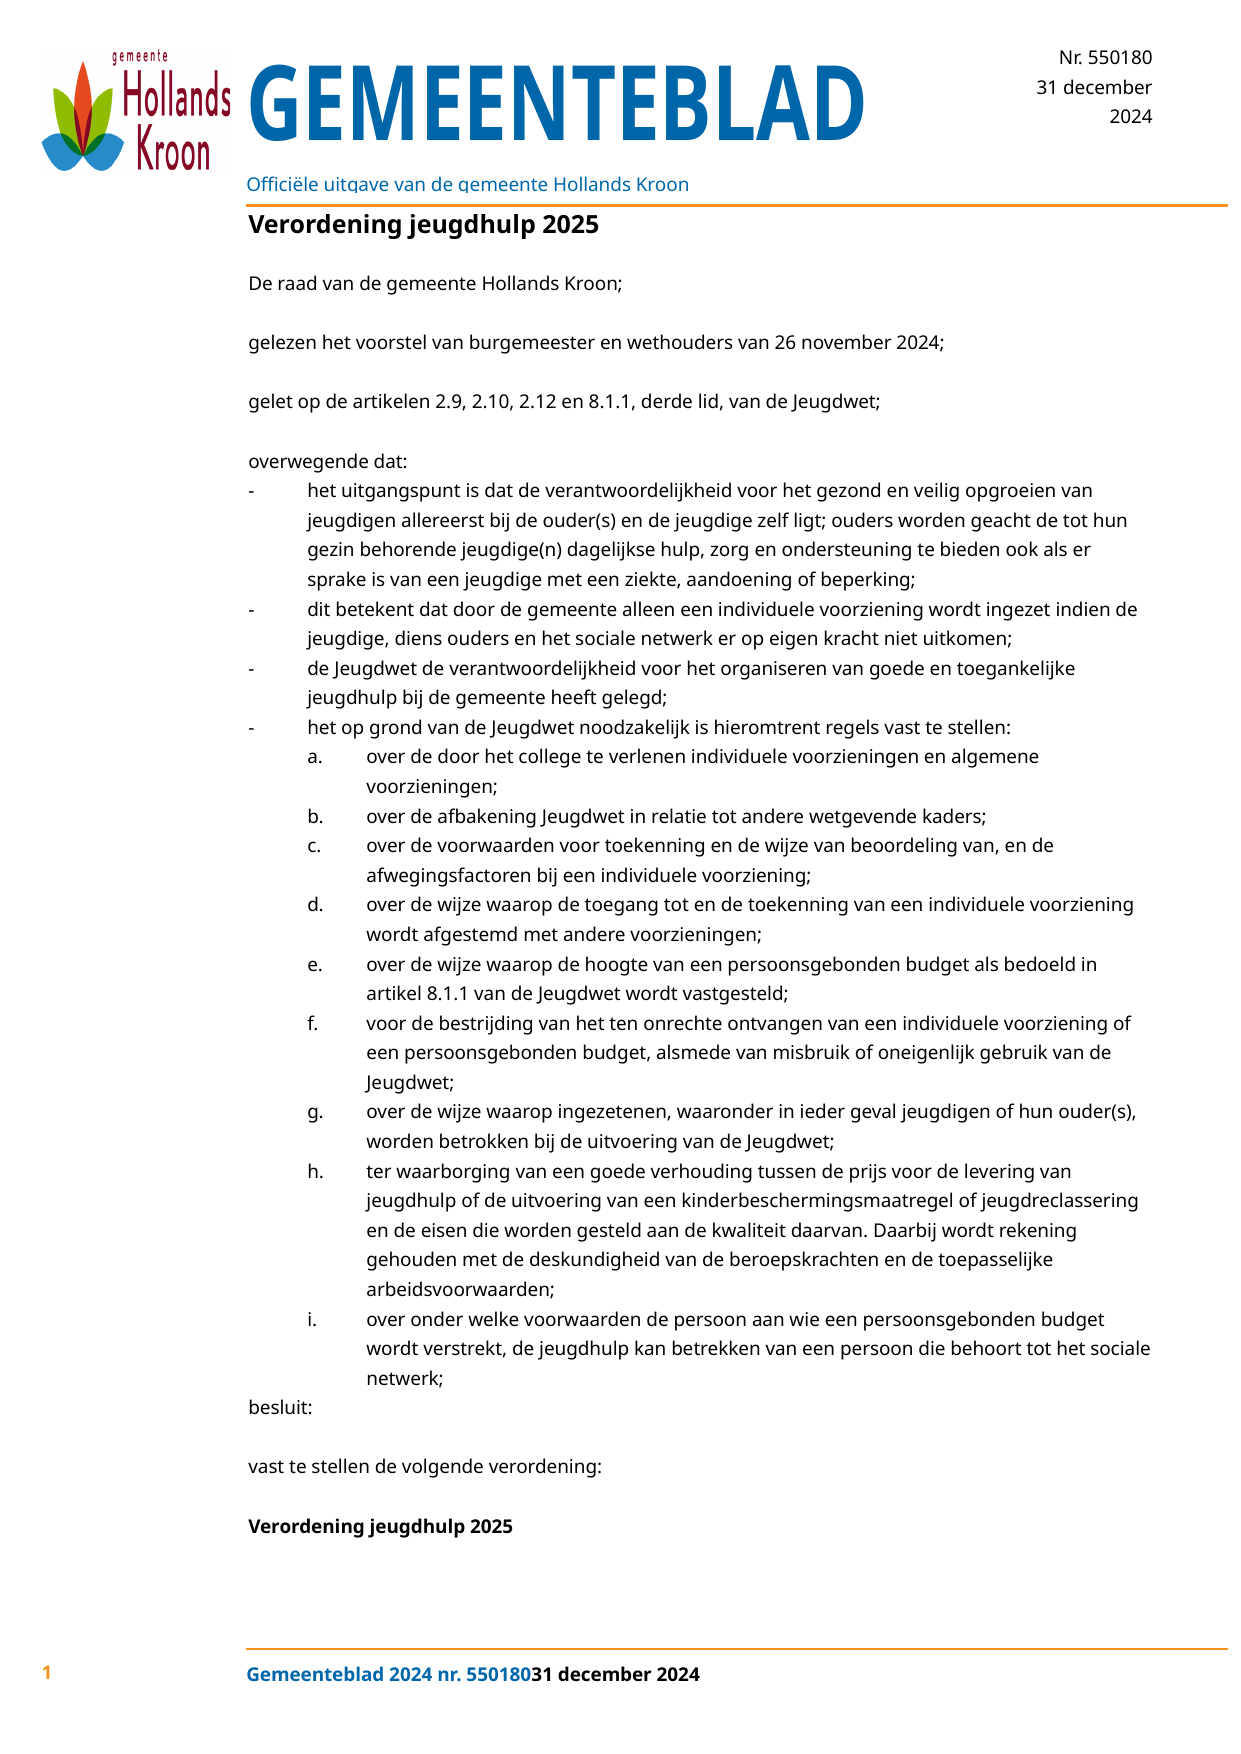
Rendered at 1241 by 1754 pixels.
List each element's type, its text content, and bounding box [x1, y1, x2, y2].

list over de voorwaarden voor toekenning en de wijze van beoordeling van, en de afwegingsfactoren bij een individuele voorziening; [307, 832, 1152, 888]
list over de afbakening Jeugdwet in relatie tot andere wetgevende kaders; [307, 803, 1152, 828]
list over de wijze waarop ingezetenen, waaronder in ieder geval jeugdigen of hun ouder(s), worden betrokken bij de uitvoering van de Jeugdwet; [307, 1099, 1152, 1154]
text overwegende dat: [248, 448, 1152, 473]
list over onder welke voorwaarden de persoon aan wie een persoonsgebonden budget wordt verstrekt, de jeugdhulp kan betrekken van een persoon die behoort tot het sociale netwerk; [307, 1306, 1152, 1391]
text vast te stellen de volgende verordening: [248, 1454, 1152, 1479]
list het op grond van de Jeugdwet noodzakelijk is hieromtrent regels vast te stellen: [248, 714, 1152, 740]
list dit betekent dat door de gemeente alleen een individuele voorziening wordt ingezet indien de jeugdige, diens ouders en het sociale netwerk er op eigen kracht niet uitkomen; [248, 596, 1152, 651]
list over de door het college te verlenen individuele voorzieningen en algemene voorzieningen; [307, 744, 1152, 799]
list ter waarborging van een goede verhouding tussen de prijs voor de levering van jeugdhulp of de uitvoering van een kinderbeschermingsmaatregel of jeugdreclassering en de eisen die worden gesteld aan de kwaliteit daarvan. Daarbij wordt rekening gehouden met de deskundigheid van de beroepskrachten en de toepasselijke arbeidsvoorwaarden; [307, 1158, 1152, 1302]
picture [41, 47, 231, 172]
text besluit: [248, 1394, 1152, 1420]
text Verordening jeugdhulp 2025 [248, 207, 1152, 241]
text gelezen het voorstel van burgemeester en wethouders van 26 november 2024; [248, 329, 1152, 355]
list voor de bestrijding van het ten onrechte ontvangen van een individuele voorziening of een persoonsgebonden budget, alsmede van misbruik of oneigenlijk gebruik van de Jeugdwet; [307, 1010, 1152, 1095]
list over de wijze waarop de hoogte van een persoonsgebonden budget als bedoeld in artikel 8.1.1 van de Jeugdwet wordt vastgesteld; [307, 951, 1152, 1006]
text Verordening jeugdhulp 2025 [248, 1513, 1152, 1538]
text De raad van de gemeente Hollands Kroon; [248, 270, 1152, 296]
list het uitgangspunt is dat de verantwoordelijkheid voor het gezond en veilig opgroeien van jeugdigen allereerst bij de ouder(s) en de jeugdige zelf ligt; ouders worden geacht de tot hun gezin behorende jeugdige(n) dagelijkse hulp, zorg en ondersteuning te bieden ook als er sprake is van een jeugdige met een ziekte, aandoening of beperking; [248, 477, 1152, 592]
list de Jeugdwet de verantwoordelijkheid voor het organiseren van goede en toegankelijke jeugdhulp bij de gemeente heeft gelegd; [248, 655, 1152, 710]
list over de wijze waarop de toegang tot en de toekenning van een individuele voorziening wordt afgestemd met andere voorzieningen; [307, 892, 1152, 947]
text gelet op de artikelen 2.9, 2.10, 2.12 en 8.1.1, derde lid, van de Jeugdwet; [248, 389, 1152, 414]
